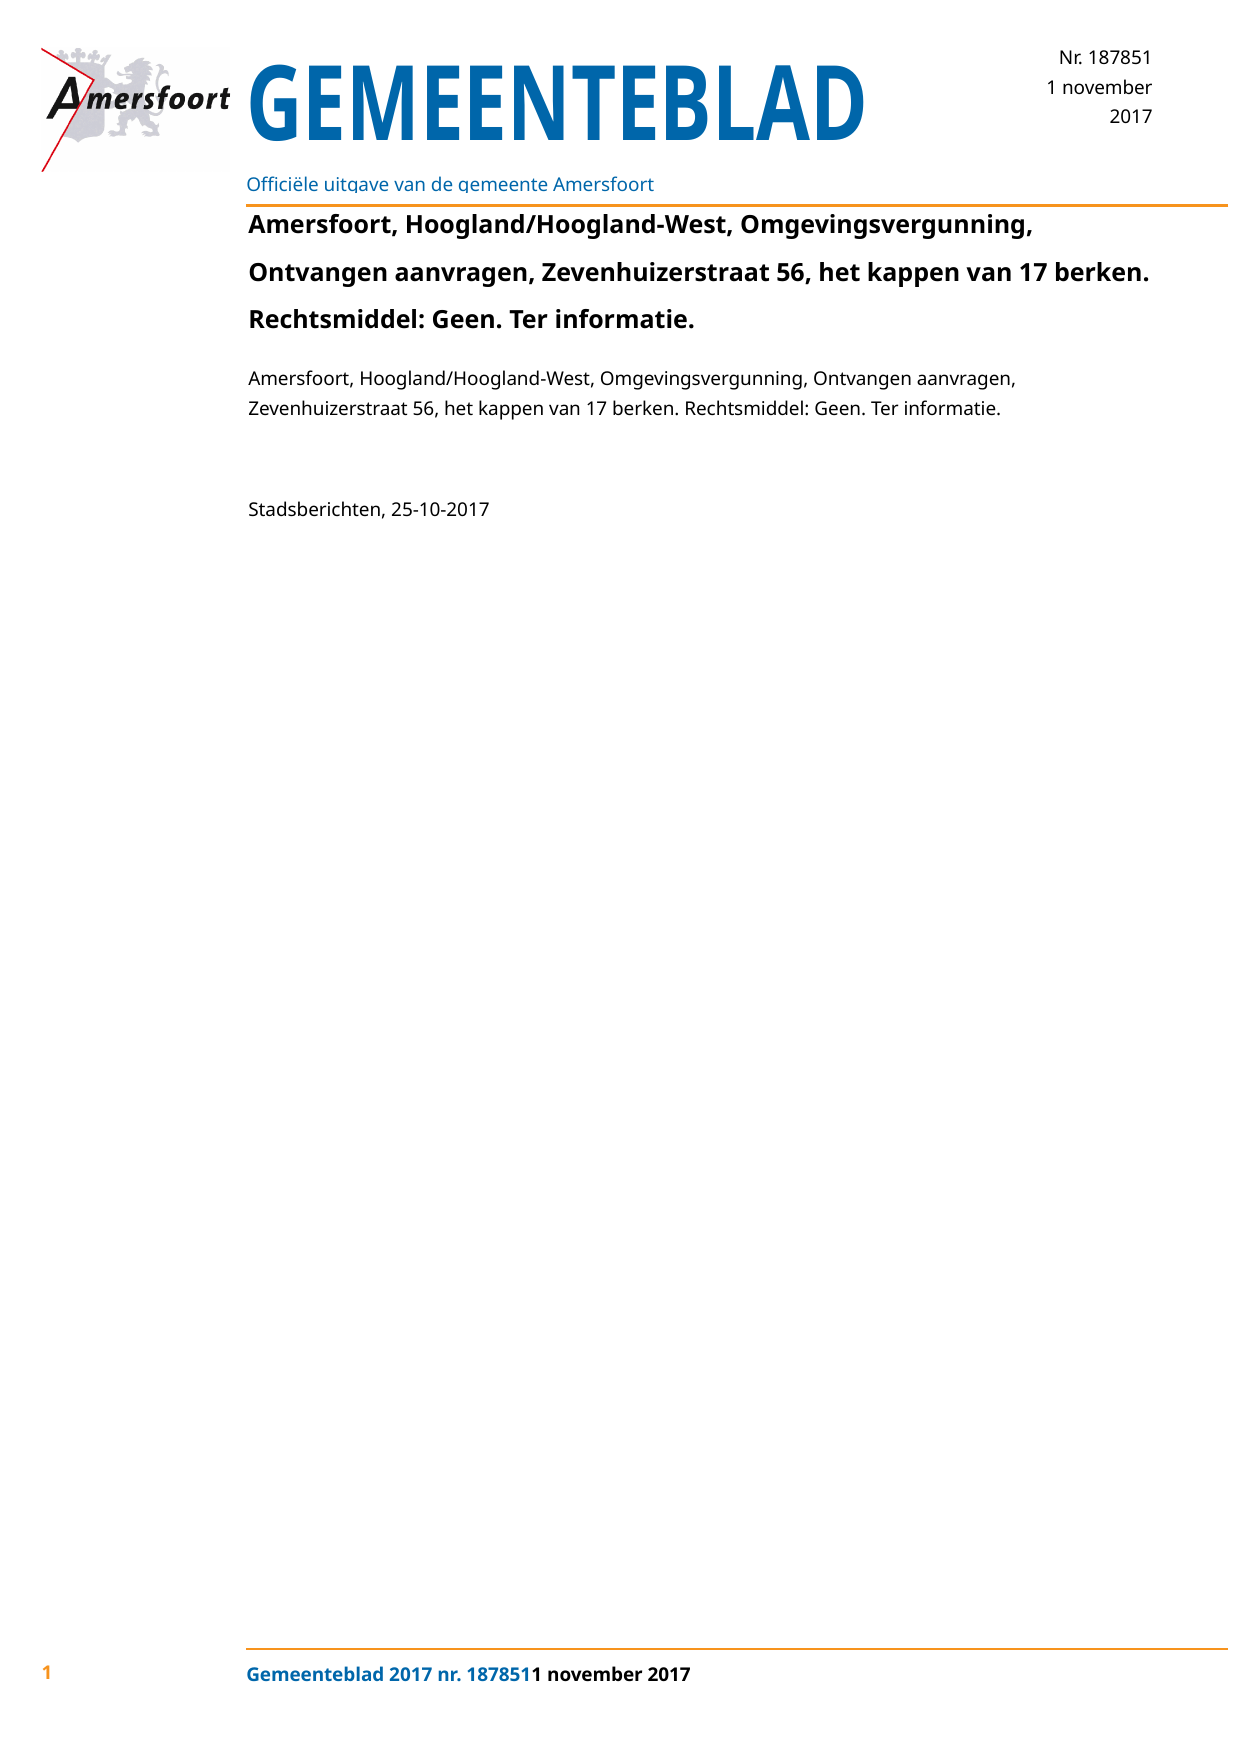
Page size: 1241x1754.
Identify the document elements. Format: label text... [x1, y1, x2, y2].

text Amersfoort, Hoogland/Hoogland-West, Omgevingsvergunning, Ontvangen aanvragen, Zevenhuizerstraat 56, het kappen van 17 berken. Rechtsmiddel: Geen. Ter informatie. [248, 366, 1152, 421]
picture [41, 47, 231, 172]
text Amersfoort, Hoogland/Hoogland-West, Omgevingsvergunning, Ontvangen aanvragen, Zevenhuizerstraat 56, het kappen van 17 berken. Rechtsmiddel: Geen. Ter informatie. [248, 207, 1152, 336]
text Stadsberichten, 25-10-2017 [248, 496, 1152, 522]
